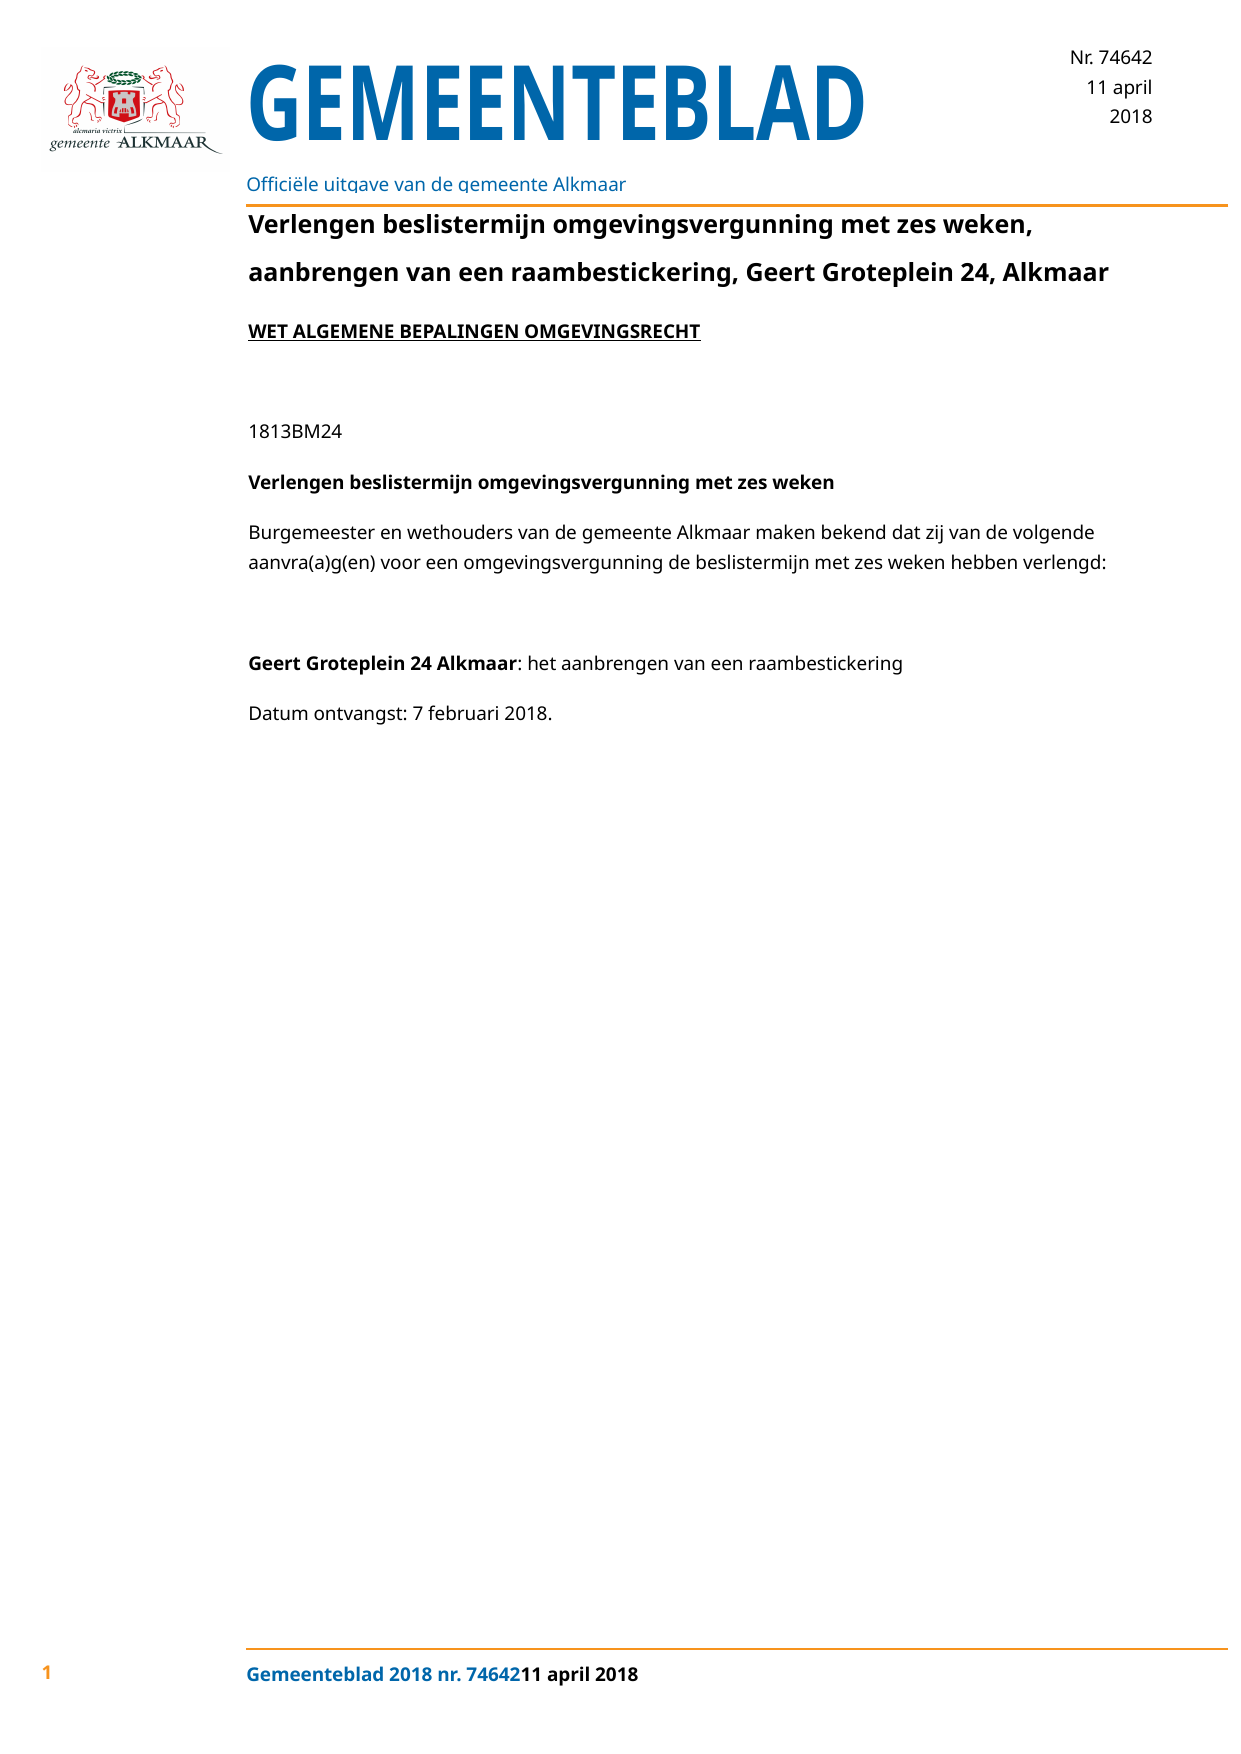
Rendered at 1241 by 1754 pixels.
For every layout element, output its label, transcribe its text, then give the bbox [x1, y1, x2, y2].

text Geert Groteplein 24 Alkmaar: het aanbrengen van een raambestickering [248, 650, 1152, 676]
text Datum ontvangst: 7 februari 2018. [248, 700, 1152, 726]
text 1813BM24 [248, 419, 1152, 444]
text Verlengen beslistermijn omgevingsvergunning met zes weken, aanbrengen van een raambestickering, Geert Groteplein 24, Alkmaar [248, 207, 1152, 288]
text Verlengen beslistermijn omgevingsvergunning met zes weken [248, 469, 1152, 495]
text Burgemeester en wethouders van de gemeente Alkmaar maken bekend dat zij van de volgende aanvra(a)g(en) voor een omgevingsvergunning de beslistermijn met zes weken hebben verlengd: [248, 519, 1152, 575]
text WET ALGEMENE BEPALINGEN OMGEVINGSRECHT [248, 318, 1152, 344]
picture [41, 47, 231, 172]
